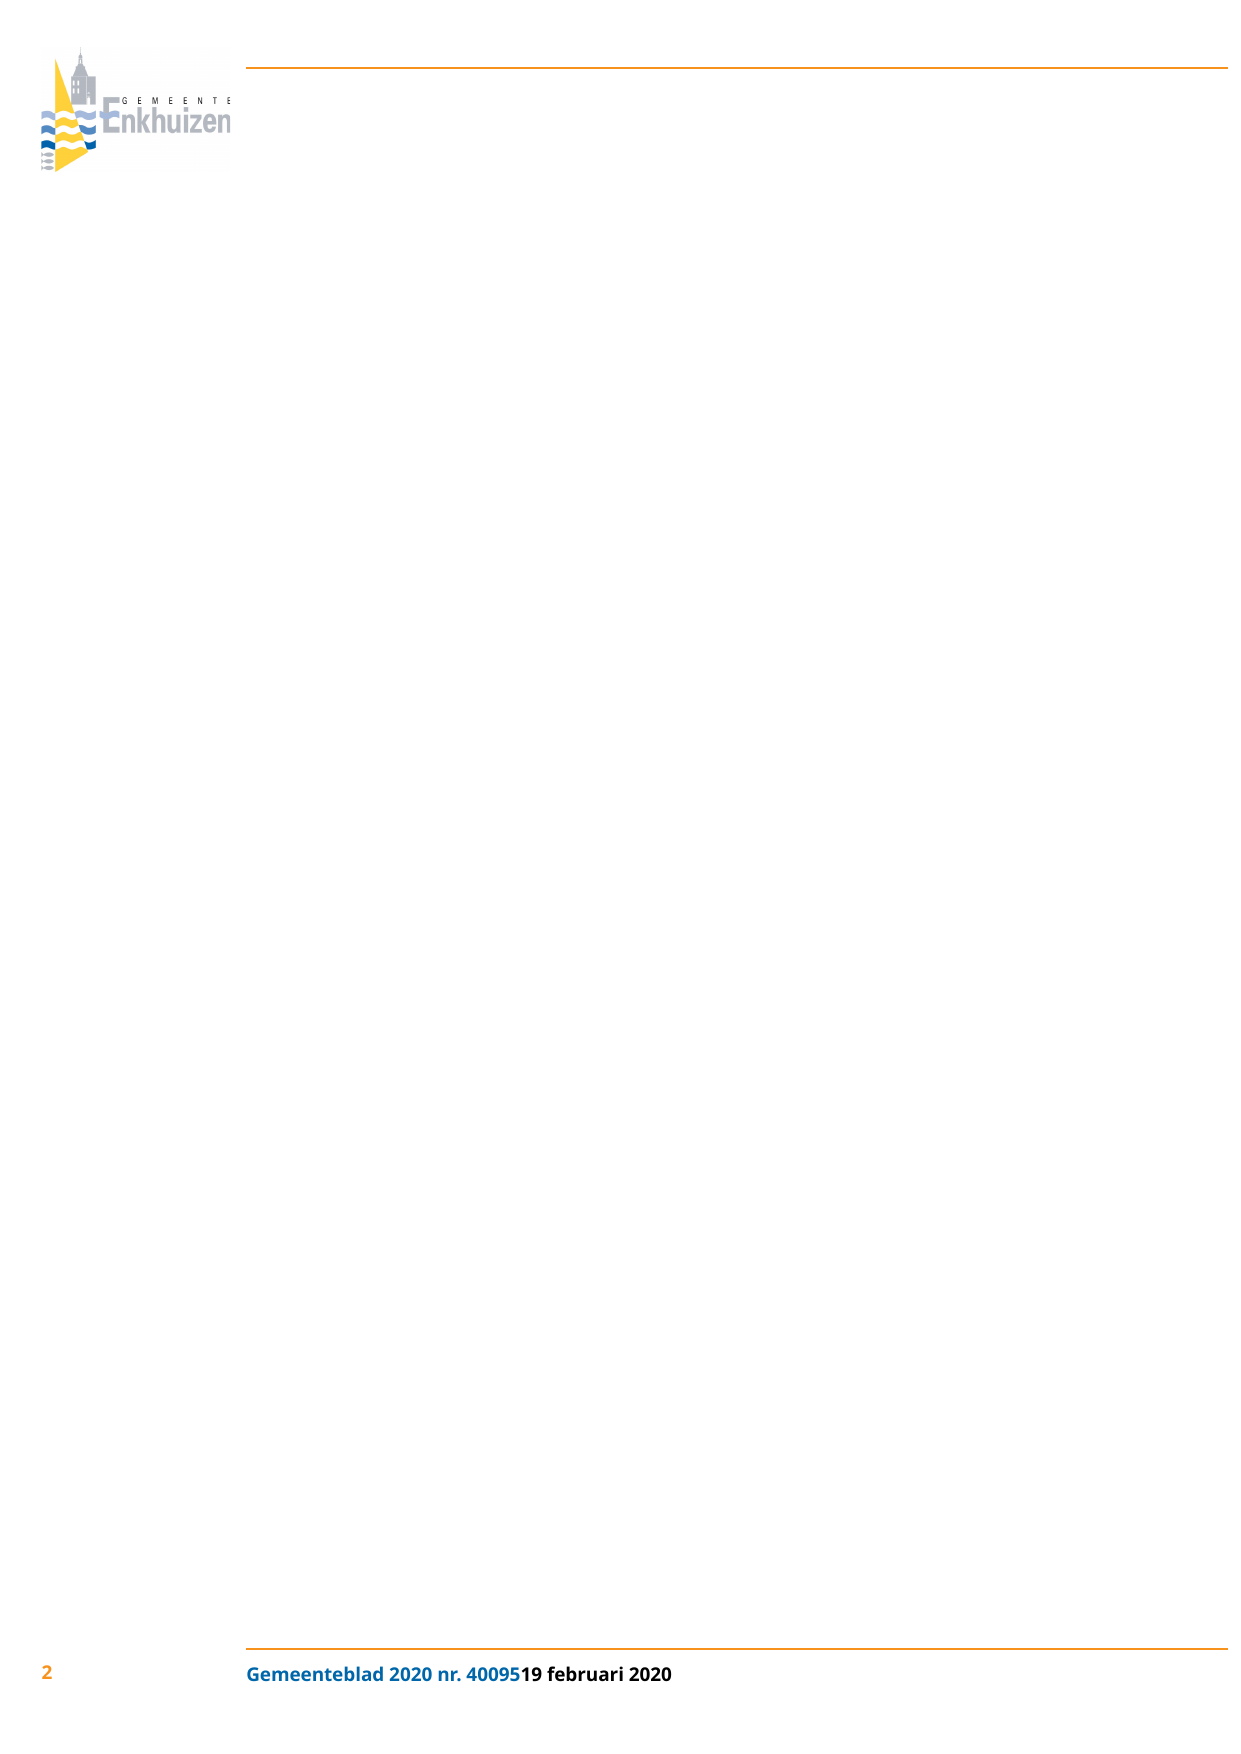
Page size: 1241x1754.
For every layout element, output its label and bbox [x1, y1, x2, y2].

picture [41, 47, 231, 172]
